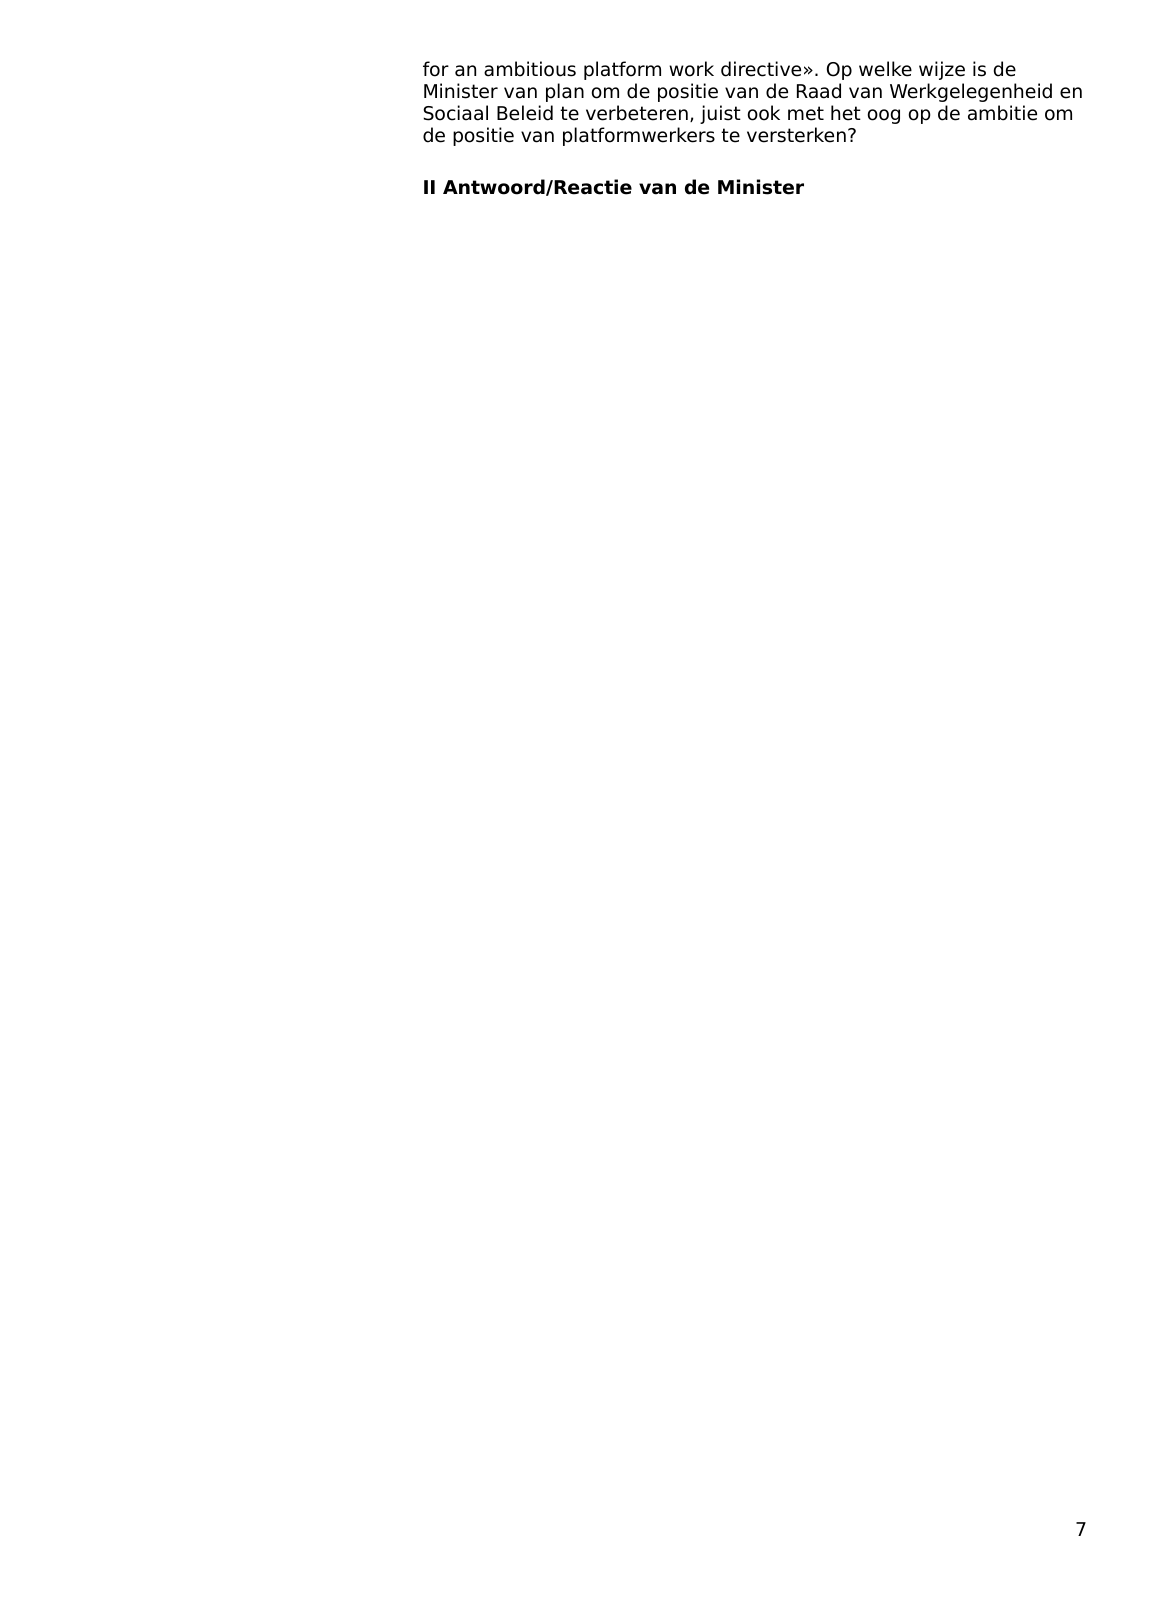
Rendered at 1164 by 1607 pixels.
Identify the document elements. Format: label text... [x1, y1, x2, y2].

text for an ambitious platform work directive». Op welke wijze is de Minister van plan om de positie van de Raad van Werkgelegenheid en Sociaal Beleid te verbeteren, juist ook met het oog op de ambitie om de positie van platformwerkers te versterken? [422, 59, 1087, 147]
subtitle II Antwoord/Reactie van de Minister [422, 177, 1087, 199]
